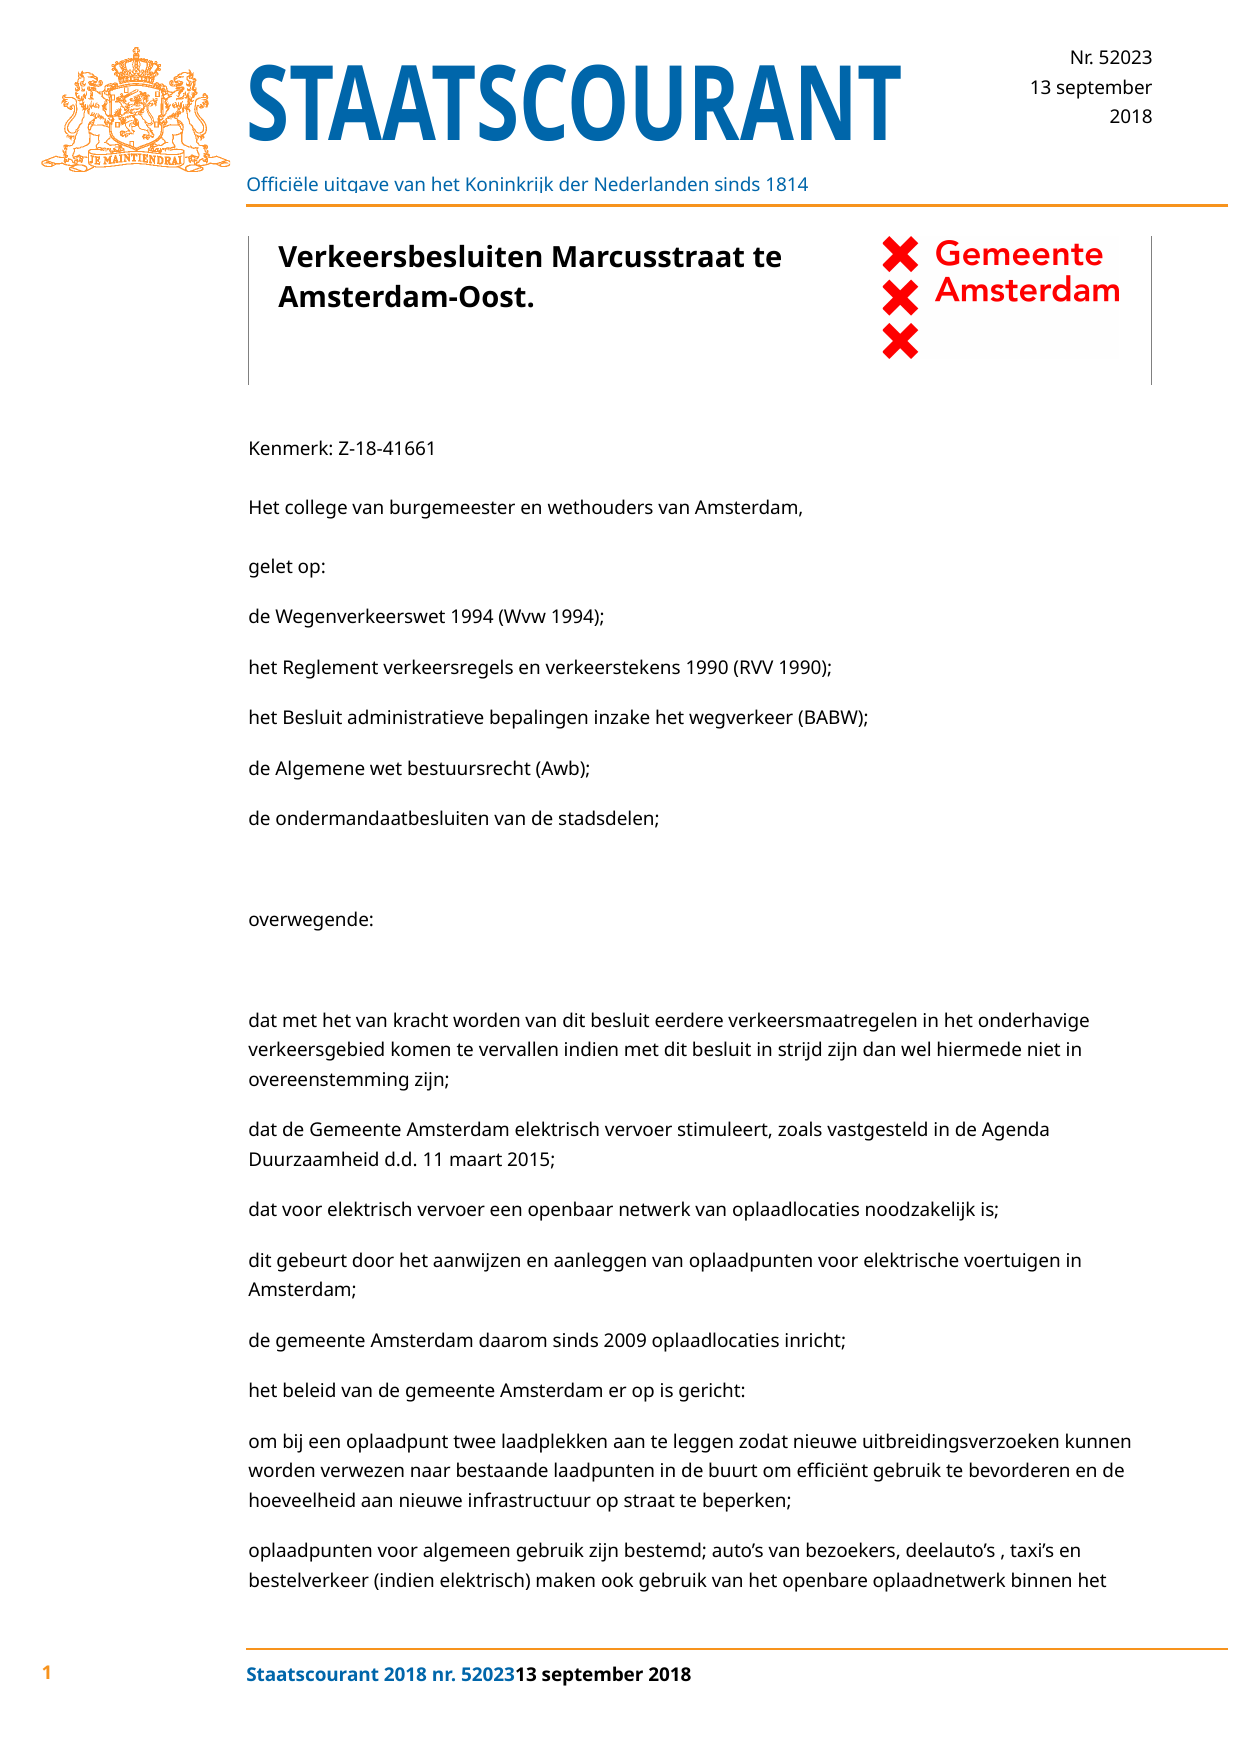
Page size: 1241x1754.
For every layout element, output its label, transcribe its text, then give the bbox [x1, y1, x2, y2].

text de Wegenverkeerswet 1994 (Wvw 1994); [248, 604, 1152, 629]
text dit gebeurt door het aanwijzen en aanleggen van oplaadpunten voor elektrische voertuigen in Amsterdam; [248, 1247, 1152, 1302]
text de gemeente Amsterdam daarom sinds 2009 oplaadlocaties inricht; [248, 1327, 1152, 1353]
picture [882, 236, 1119, 359]
text de ondermandaatbesluiten van de stadsdelen; [248, 805, 1152, 831]
text Kenmerk: Z-18-41661 [248, 435, 1152, 461]
text het Reglement verkeersregels en verkeerstekens 1990 (RVV 1990); [248, 654, 1152, 680]
picture [41, 47, 231, 172]
text gelet op: [248, 553, 1152, 579]
text Het college van burgemeester en wethouders van Amsterdam, [248, 494, 1152, 520]
text de Algemene wet bestuursrecht (Awb); [248, 755, 1152, 781]
text dat voor elektrisch vervoer een openbaar netwerk van oplaadlocaties noodzakelijk is; [248, 1197, 1152, 1222]
text het Besluit administratieve bepalingen inzake het wegverkeer (BABW); [248, 704, 1152, 730]
table_header [850, 236, 1151, 385]
text het beleid van de gemeente Amsterdam er op is gericht: [248, 1377, 1152, 1403]
table_header Verkeersbesluiten Marcusstraat te Amsterdam-Oost. [249, 236, 850, 385]
text dat met het van kracht worden van dit besluit eerdere verkeersmaatregelen in het onderhavige verkeersgebied komen te vervallen indien met dit besluit in strijd zijn dan wel hiermede niet in overeenstemming zijn; [248, 1007, 1152, 1092]
text overwegende: [248, 906, 1152, 932]
text oplaadpunten voor algemeen gebruik zijn bestemd; auto’s van bezoekers, deelauto’s , taxi’s en bestelverkeer (indien elektrisch) maken ook gebruik van het openbare oplaadnetwerk binnen het [248, 1537, 1152, 1593]
text dat de Gemeente Amsterdam elektrisch vervoer stimuleert, zoals vastgesteld in de Agenda Duurzaamheid d.d. 11 maart 2015; [248, 1117, 1152, 1172]
text om bij een oplaadpunt twee laadplekken aan te leggen zodat nieuwe uitbreidingsverzoeken kunnen worden verwezen naar bestaande laadpunten in de buurt om efficiënt gebruik te bevorderen en de hoeveelheid aan nieuwe infrastructuur op straat te beperken; [248, 1428, 1152, 1513]
